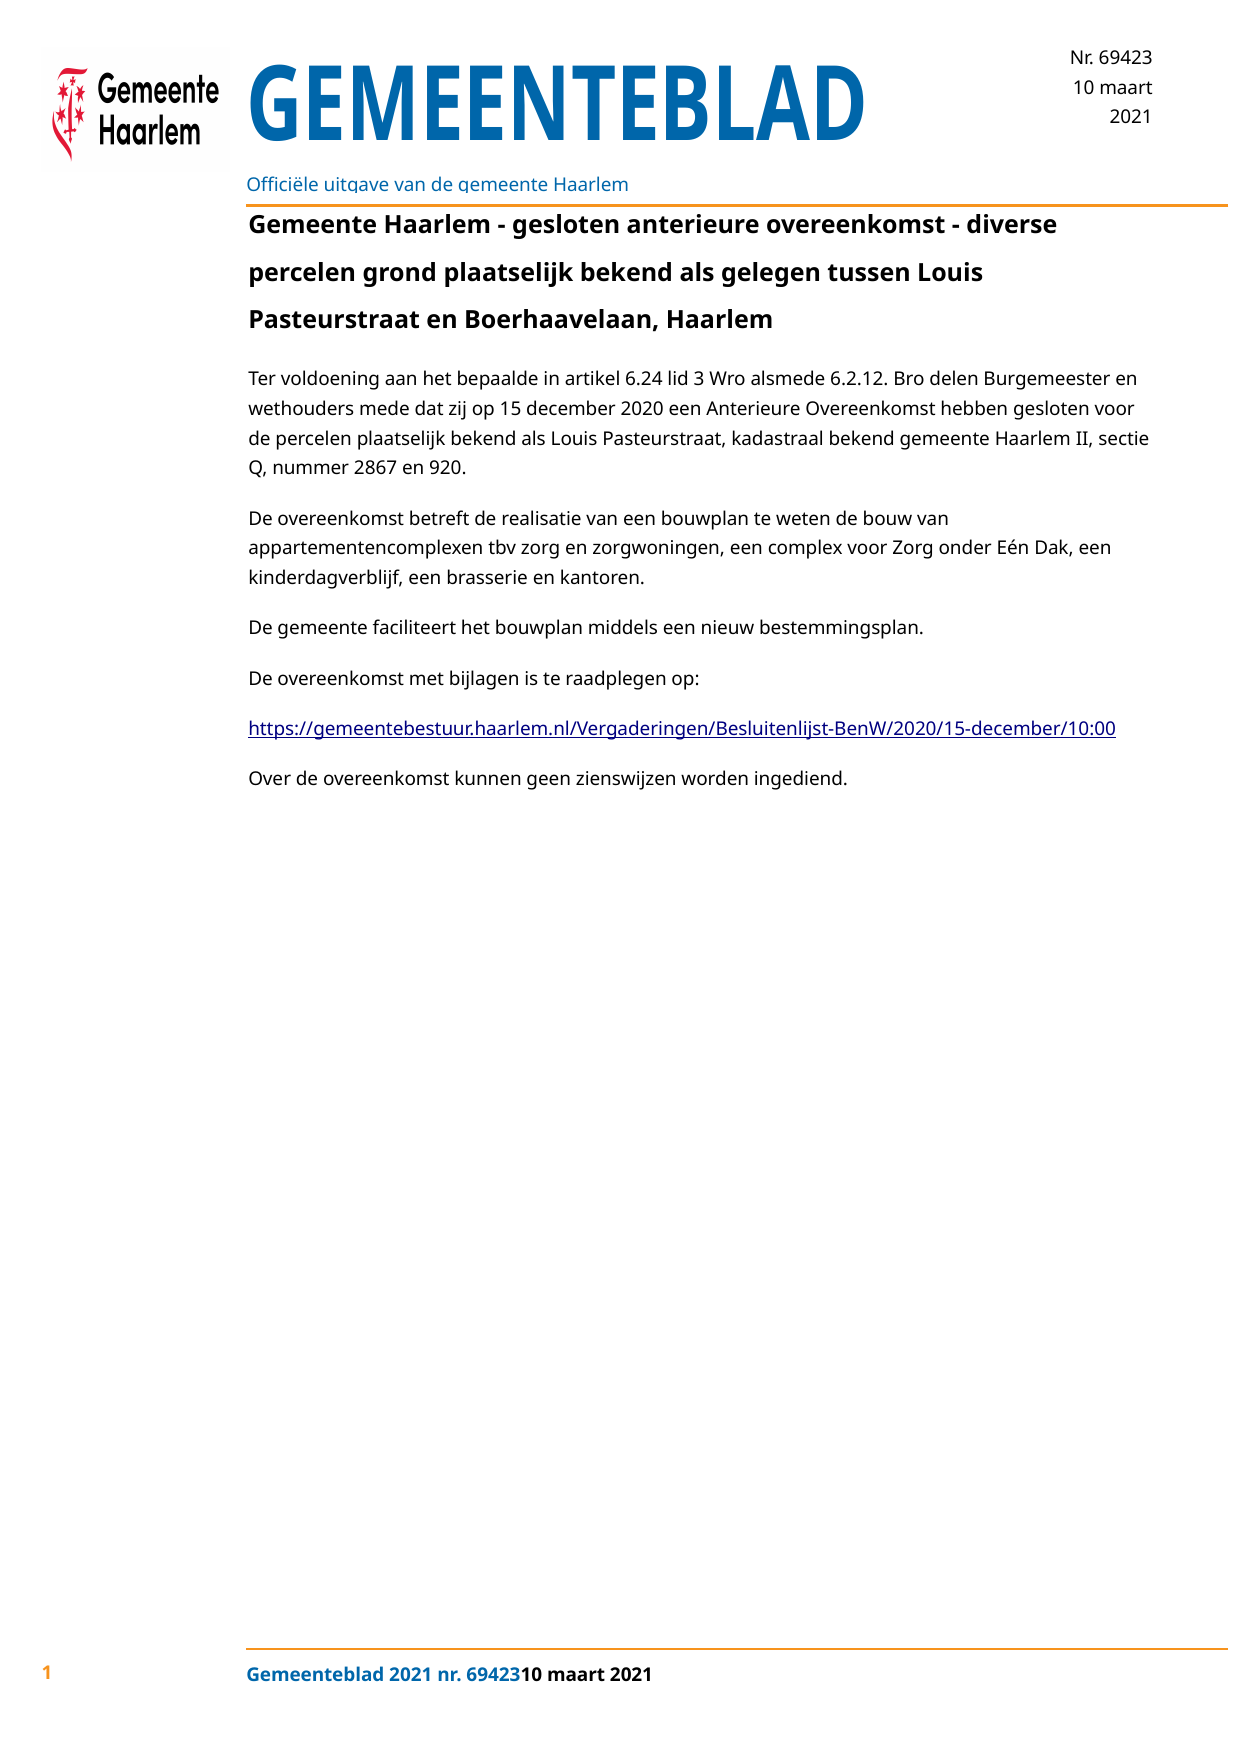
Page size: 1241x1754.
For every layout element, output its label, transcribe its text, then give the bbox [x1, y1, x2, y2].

text De gemeente faciliteert het bouwplan middels een nieuw bestemmingsplan. [248, 614, 1152, 640]
text Over de overeenkomst kunnen geen zienswijzen worden ingediend. [248, 766, 1152, 791]
text De overeenkomst met bijlagen is te raadplegen op: [248, 665, 1152, 690]
picture [41, 47, 231, 172]
text https://gemeentebestuur.haarlem.nl/Vergaderingen/Besluitenlijst-BenW/2020/15-december/10:00 [248, 715, 1152, 741]
text Gemeente Haarlem - gesloten anterieure overeenkomst - diverse percelen grond plaatselijk bekend als gelegen tussen Louis Pasteurstraat en Boerhaavelaan, Haarlem [248, 207, 1152, 336]
text De overeenkomst betreft de realisatie van een bouwplan te weten de bouw van appartementencomplexen tbv zorg en zorgwoningen, een complex voor Zorg onder Eén Dak, een kinderdagverblijf, een brasserie en kantoren. [248, 505, 1152, 589]
text Ter voldoening aan het bepaalde in artikel 6.24 lid 3 Wro alsmede 6.2.12. Bro delen Burgemeester en wethouders mede dat zij op 15 december 2020 een Anterieure Overeenkomst hebben gesloten voor de percelen plaatselijk bekend als Louis Pasteurstraat, kadas­traal bekend gemeen­te Haarlem II, sectie Q, num­mer 2867 en 920. [248, 366, 1152, 480]
